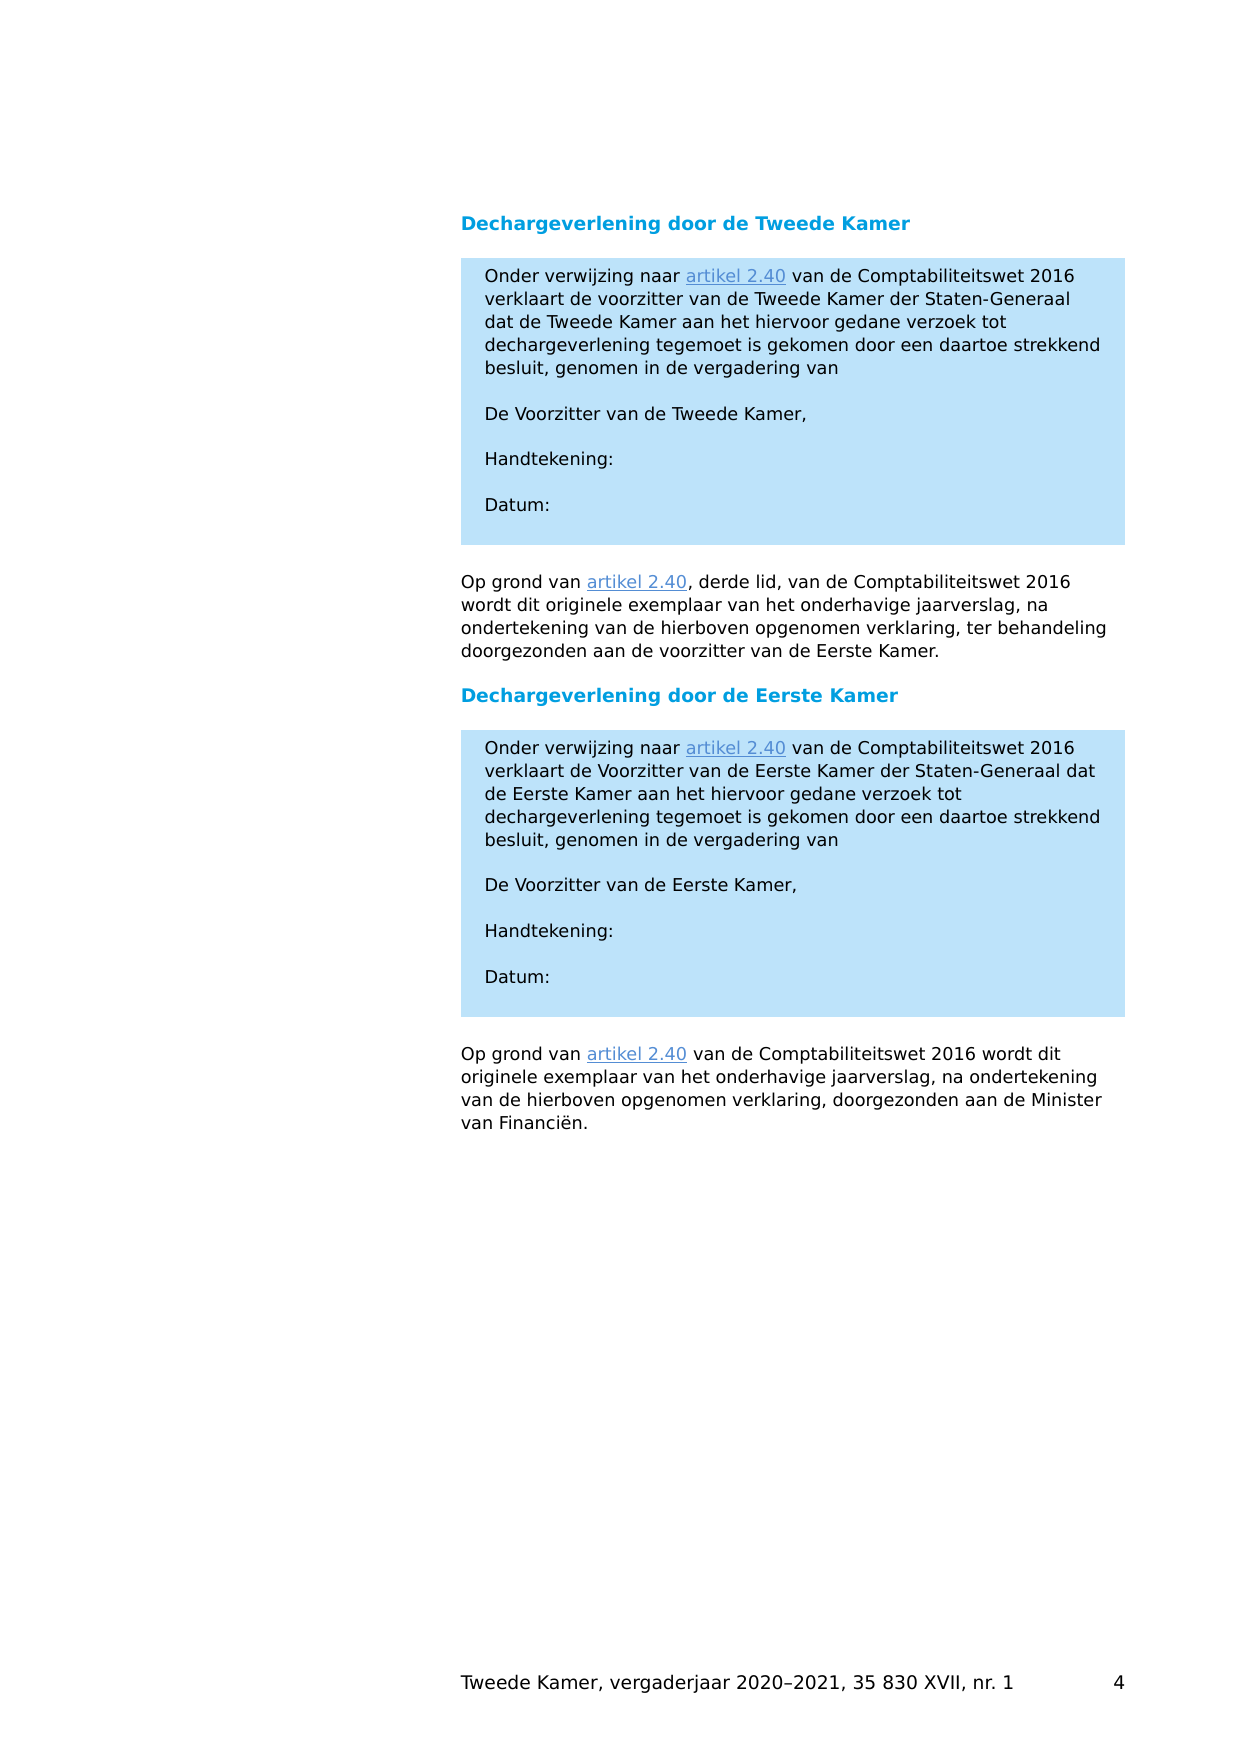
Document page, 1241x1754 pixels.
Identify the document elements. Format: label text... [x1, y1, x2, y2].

text Op grond van artikel 2.40, derde lid, van de Comptabiliteitswet 2016 wordt dit originele exemplaar van het onderhavige jaarverslag, na ondertekening van de hierboven opgenomen verklaring, ter behandeling doorgezonden aan de voorzitter van de Eerste Kamer. [461, 570, 1125, 662]
table_header Onder verwijzing naar artikel 2.40 van de Comptabiliteitswet 2016 verklaart de Voorzitter van de Eerste Kamer der Staten-Generaal dat de Eerste Kamer aan het hiervoor gedane verzoek tot dechargeverlening tegemoet is gekomen door een daartoe strekkend besluit, genomen in de vergadering van De Voorzitter van de Eerste Kamer, Handtekening: Datum: [461, 730, 1125, 1017]
text Op grond van artikel 2.40 van de Comptabiliteitswet 2016 wordt dit originele exemplaar van het onderhavige jaarverslag, na ondertekening van de hierboven opgenomen verklaring, doorgezonden aan de Minister van Financiën. [461, 1042, 1125, 1134]
title Dechargeverlening door de Eerste Kamer [461, 684, 1125, 706]
table_header Onder verwijzing naar artikel 2.40 van de Comptabiliteitswet 2016 verklaart de voorzitter van de Tweede Kamer der Staten-Generaal dat de Tweede Kamer aan het hiervoor gedane verzoek tot dechargeverlening tegemoet is gekomen door een daartoe strekkend besluit, genomen in de vergadering van De Voorzitter van de Tweede Kamer, Handtekening: Datum: [461, 258, 1125, 545]
title Dechargeverlening door de Tweede Kamer [461, 213, 1125, 234]
